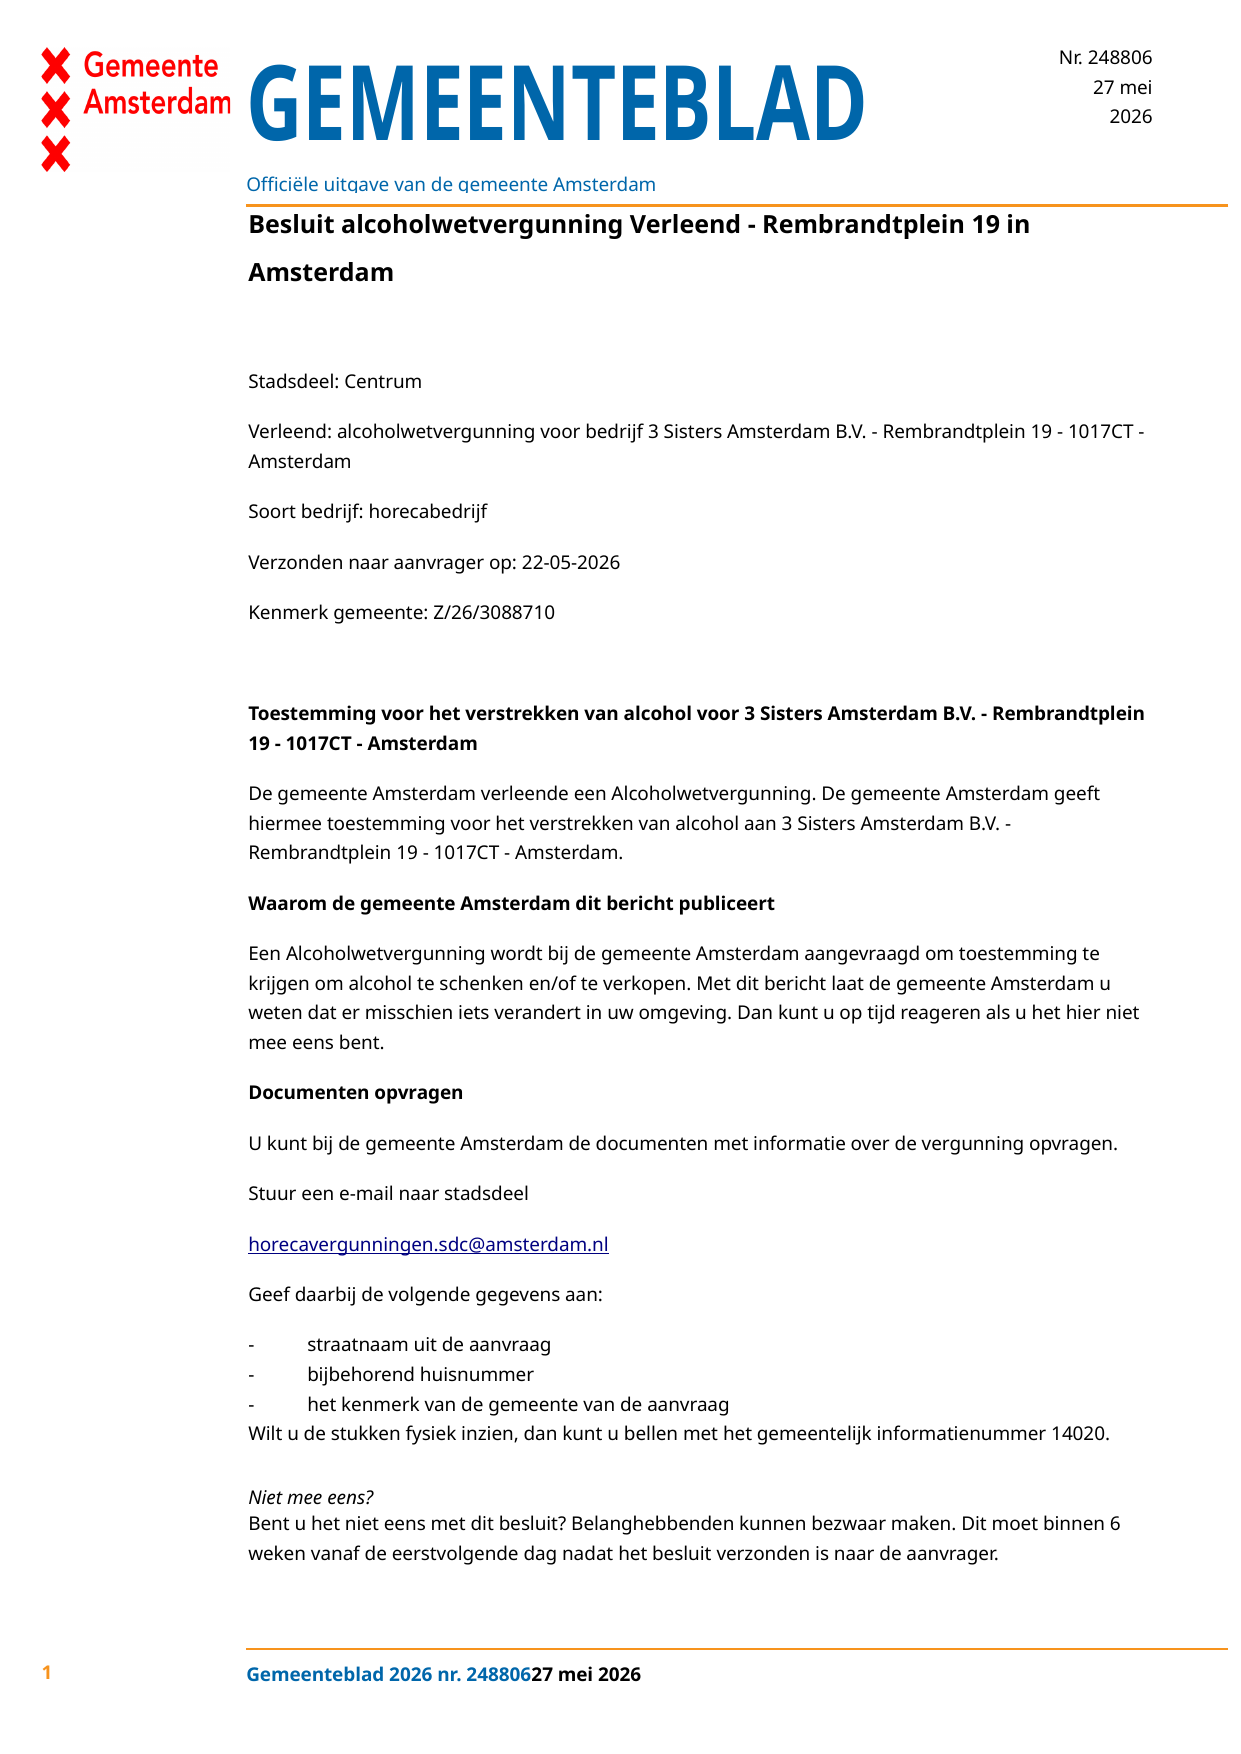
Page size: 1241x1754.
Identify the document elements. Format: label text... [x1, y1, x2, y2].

text Niet mee eens? [248, 1484, 1152, 1510]
text U kunt bij de gemeente Amsterdam de documenten met informatie over de vergunning opvragen. [248, 1130, 1152, 1156]
text De gemeente Amsterdam verleende een Alcoholwetvergunning. De gemeente Amsterdam geeft hiermee toestemming voor het verstrekken van alcohol aan 3 Sisters Amsterdam B.V. - Rembrandtplein 19 - 1017CT - Amsterdam. [248, 780, 1152, 865]
picture [41, 47, 231, 172]
text Documenten opvragen [248, 1079, 1152, 1105]
text Verzonden naar aanvrager op: 22-05-2026 [248, 549, 1152, 575]
text Waarom de gemeente Amsterdam dit bericht publiceert [248, 890, 1152, 916]
text Kenmerk gemeente: Z/26/3088710 [248, 599, 1152, 625]
list straatnaam uit de aanvraag [248, 1332, 1152, 1357]
text Stuur een e-mail naar stadsdeel [248, 1180, 1152, 1206]
text Soort bedrijf: horecabedrijf [248, 499, 1152, 524]
list het kenmerk van de gemeente van de aanvraag [248, 1391, 1152, 1417]
text Verleend: alcoholwetvergunning voor bedrijf 3 Sisters Amsterdam B.V. - Rembrandtplein 19 - 1017CT - Amsterdam [248, 419, 1152, 474]
text Een Alcoholwetvergunning wordt bij de gemeente Amsterdam aangevraagd om toestemming te krijgen om alcohol te schenken en/of te verkopen. Met dit bericht laat de gemeente Amsterdam u weten dat er misschien iets verandert in uw omgeving. Dan kunt u op tijd reageren als u het hier niet mee eens bent. [248, 940, 1152, 1055]
text Besluit alcoholwetvergunning Verleend - Rembrandtplein 19 in Amsterdam [248, 207, 1152, 288]
text Toestemming voor het verstrekken van alcohol voor 3 Sisters Amsterdam B.V. - Rembrandtplein 19 - 1017CT - Amsterdam [248, 700, 1152, 756]
text Wilt u de stukken fysiek inzien, dan kunt u bellen met het gemeentelijk informatienummer 14020. [248, 1420, 1152, 1446]
text Geef daarbij de volgende gegevens aan: [248, 1281, 1152, 1307]
text horecavergunningen.sdc@amsterdam.nl [248, 1231, 1152, 1257]
text Bent u het niet eens met dit besluit? Belanghebbenden kunnen bezwaar maken. Dit moet binnen 6 weken vanaf de eerstvolgende dag nadat het besluit verzonden is naar de aanvrager. [248, 1510, 1152, 1565]
text Stadsdeel: Centrum [248, 368, 1152, 394]
list bijbehorend huisnummer [248, 1361, 1152, 1387]
